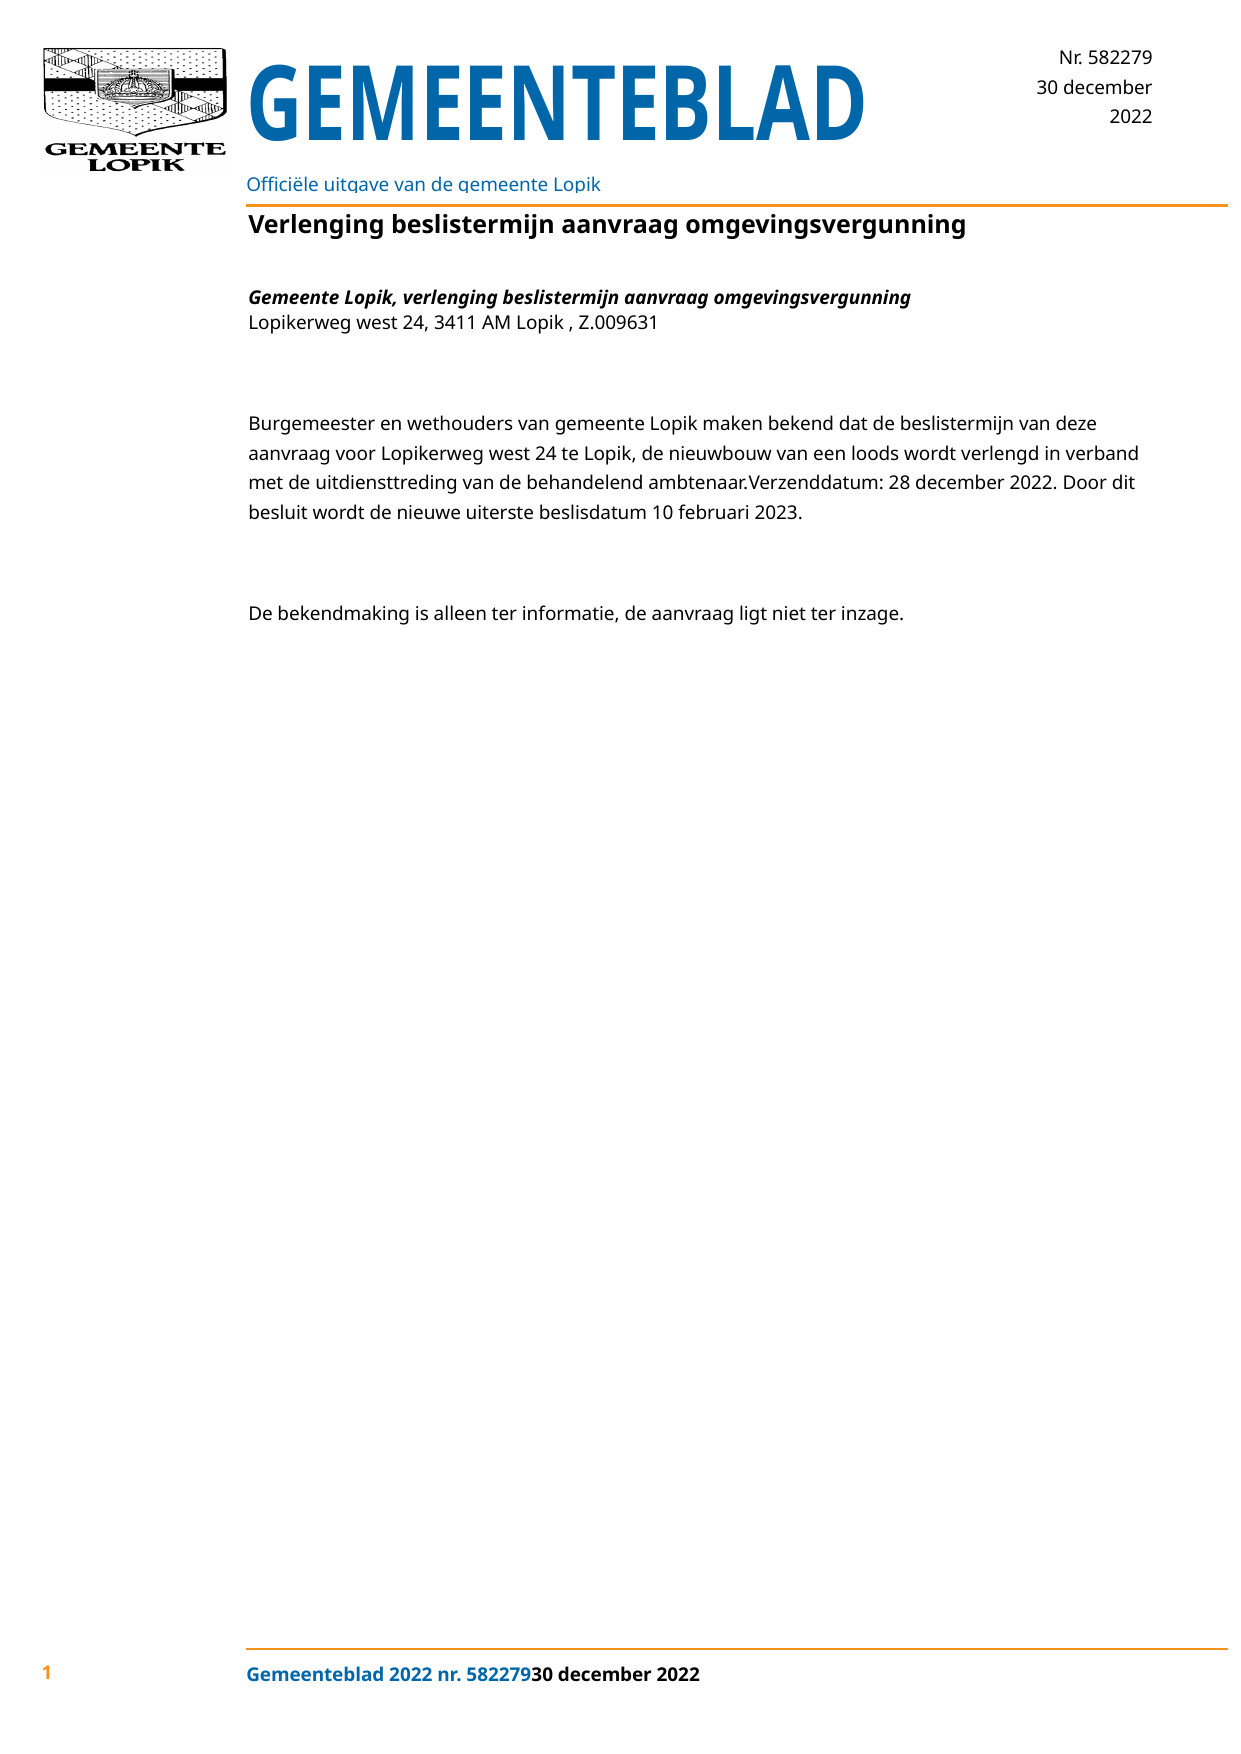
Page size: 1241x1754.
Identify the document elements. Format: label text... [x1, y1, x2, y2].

text Verlenging beslistermijn aanvraag omgevingsvergunning [248, 207, 1152, 241]
text Lopikerweg west 24, 3411 AM Lopik , Z.009631 [248, 309, 1152, 335]
text Gemeente Lopik, verlenging beslistermijn aanvraag omgevingsvergunning [248, 284, 1152, 309]
text De bekendmaking is alleen ter informatie, de aanvraag ligt niet ter inzage. [248, 600, 1152, 626]
picture [41, 47, 231, 172]
text Burgemeester en wethouders van gemeente Lopik maken bekend dat de beslistermijn van deze aanvraag voor Lopikerweg west 24 te Lopik, de nieuwbouw van een loods wordt verlengd in verband met de uitdiensttreding van de behandelend ambtenaar.Verzenddatum: 28 december 2022. Door dit besluit wordt de nieuwe uiterste beslisdatum 10 februari 2023. [248, 410, 1152, 525]
